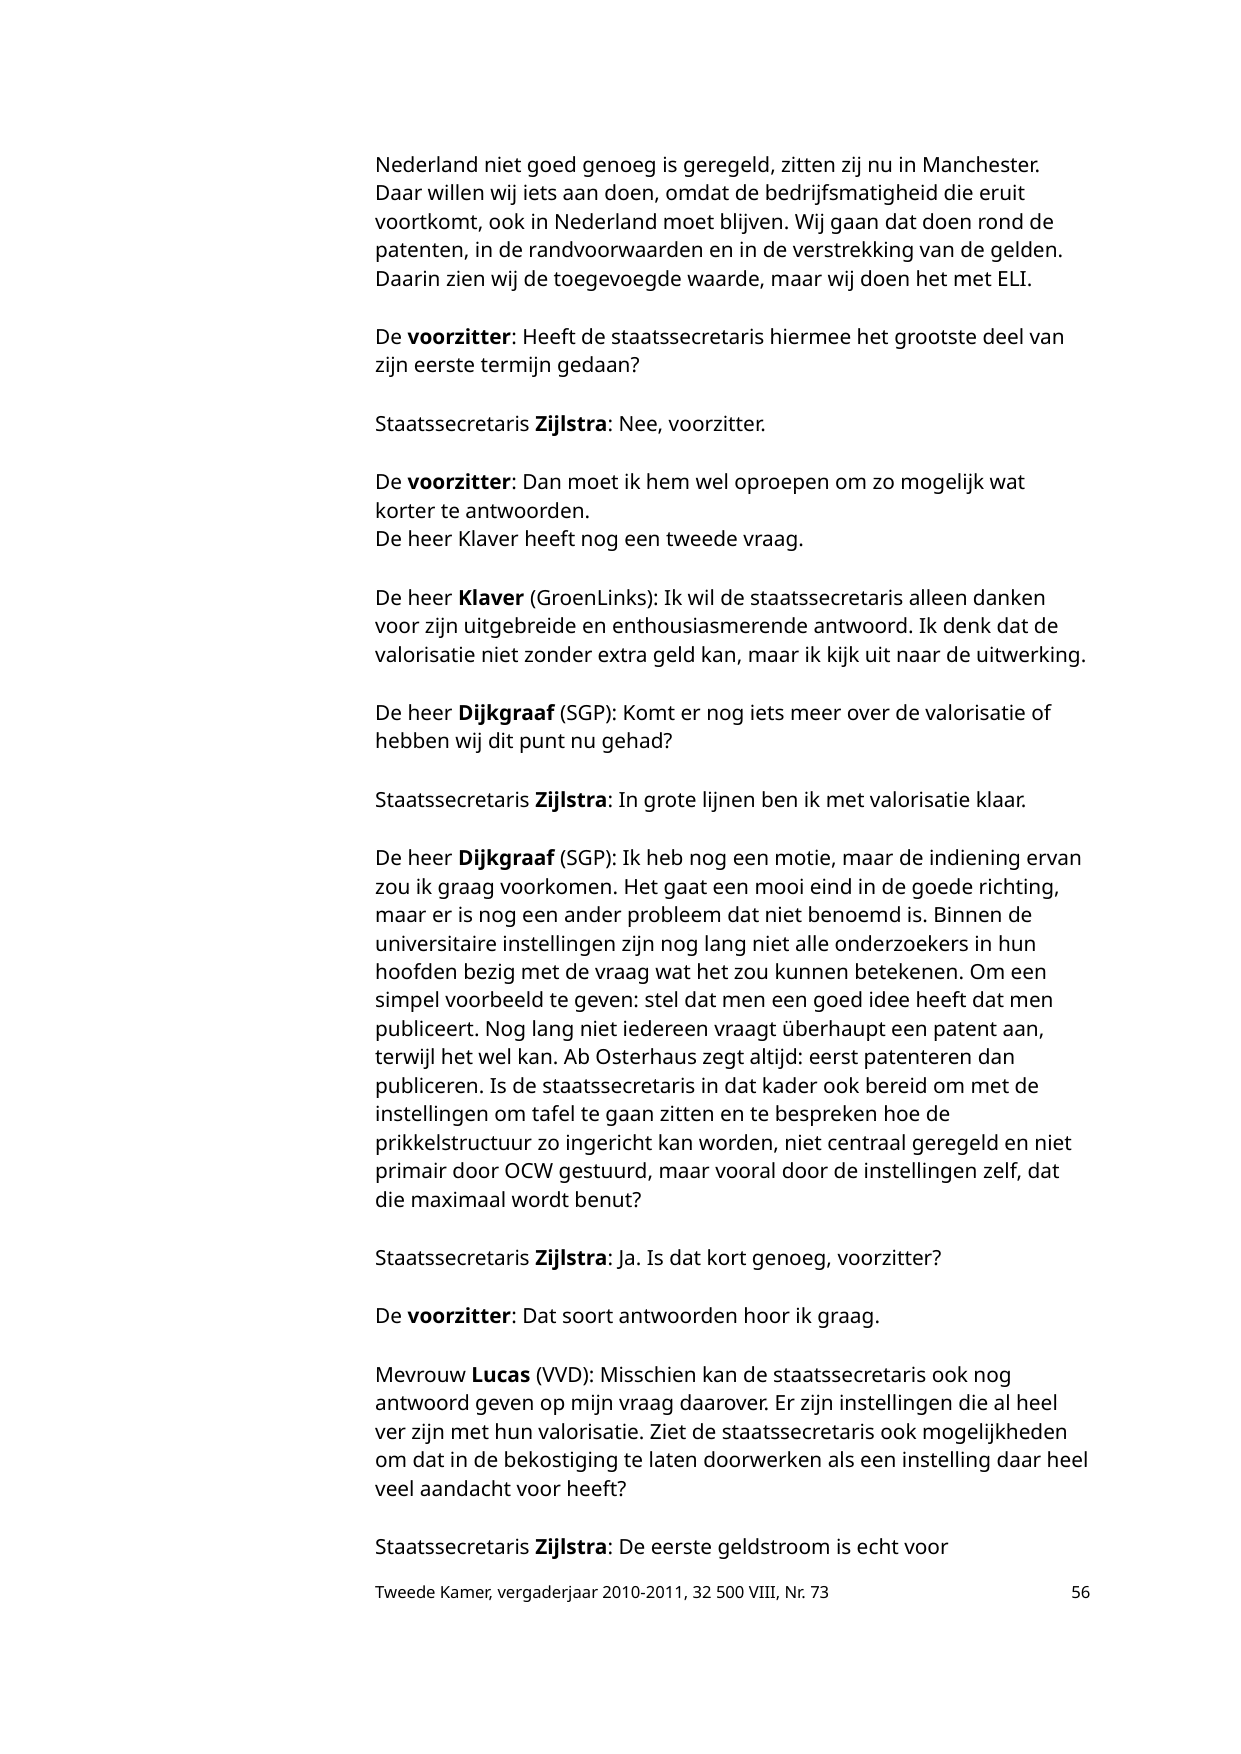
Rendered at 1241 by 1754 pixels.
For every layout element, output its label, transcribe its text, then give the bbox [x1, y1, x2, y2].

text De voorzitter: Heeft de staatssecretaris hiermee het grootste deel van zijn eerste termijn gedaan? [375, 322, 1090, 379]
text Nederland niet goed genoeg is geregeld, zitten zij nu in Manchester. Daar willen wij iets aan doen, omdat de bedrijfsmatigheid die eruit voortkomt, ook in Nederland moet blijven. Wij gaan dat doen rond de patenten, in de randvoorwaarden en in de verstrekking van de gelden. Daarin zien wij de toegevoegde waarde, maar wij doen het met ELI. [375, 150, 1090, 292]
text De heer Klaver (GroenLinks): Ik wil de staatssecretaris alleen danken voor zijn uitgebreide en enthousiasmerende antwoord. Ik denk dat de valorisatie niet zonder extra geld kan, maar ik kijk uit naar de uitwerking. [375, 583, 1090, 668]
text Staatssecretaris Zijlstra: De eerste geldstroom is echt voor [375, 1532, 1090, 1561]
text Mevrouw Lucas (VVD): Misschien kan de staatssecretaris ook nog antwoord geven op mijn vraag daarover. Er zijn instellingen die al heel ver zijn met hun valorisatie. Ziet de staatssecretaris ook mogelijkheden om dat in de bekostiging te laten doorwerken als een instelling daar heel veel aandacht voor heeft? [375, 1360, 1090, 1502]
text De heer Dijkgraaf (SGP): Komt er nog iets meer over de valorisatie of hebben wij dit punt nu gehad? [375, 698, 1090, 755]
text Staatssecretaris Zijlstra: In grote lijnen ben ik met valorisatie klaar. [375, 785, 1090, 813]
text De heer Klaver heeft nog een tweede vraag. [375, 524, 1090, 553]
text De voorzitter: Dat soort antwoorden hoor ik graag. [375, 1302, 1090, 1330]
text Staatssecretaris Zijlstra: Nee, voorzitter. [375, 409, 1090, 437]
text Staatssecretaris Zijlstra: Ja. Is dat kort genoeg, voorzitter? [375, 1243, 1090, 1272]
text De voorzitter: Dan moet ik hem wel oproepen om zo mogelijk wat korter te antwoorden. [375, 467, 1090, 524]
text De heer Dijkgraaf (SGP): Ik heb nog een motie, maar de indiening ervan zou ik graag voorkomen. Het gaat een mooi eind in de goede richting, maar er is nog een ander probleem dat niet benoemd is. Binnen de universitaire instellingen zijn nog lang niet alle onderzoekers in hun hoofden bezig met de vraag wat het zou kunnen betekenen. Om een simpel voorbeeld te geven: stel dat men een goed idee heeft dat men publiceert. Nog lang niet iedereen vraagt überhaupt een patent aan, terwijl het wel kan. Ab Osterhaus zegt altijd: eerst patenteren dan publiceren. Is de staatssecretaris in dat kader ook bereid om met de instellingen om tafel te gaan zitten en te bespreken hoe de prikkelstructuur zo ingericht kan worden, niet centraal geregeld en niet primair door OCW gestuurd, maar vooral door de instellingen zelf, dat die maximaal wordt benut? [375, 843, 1090, 1213]
